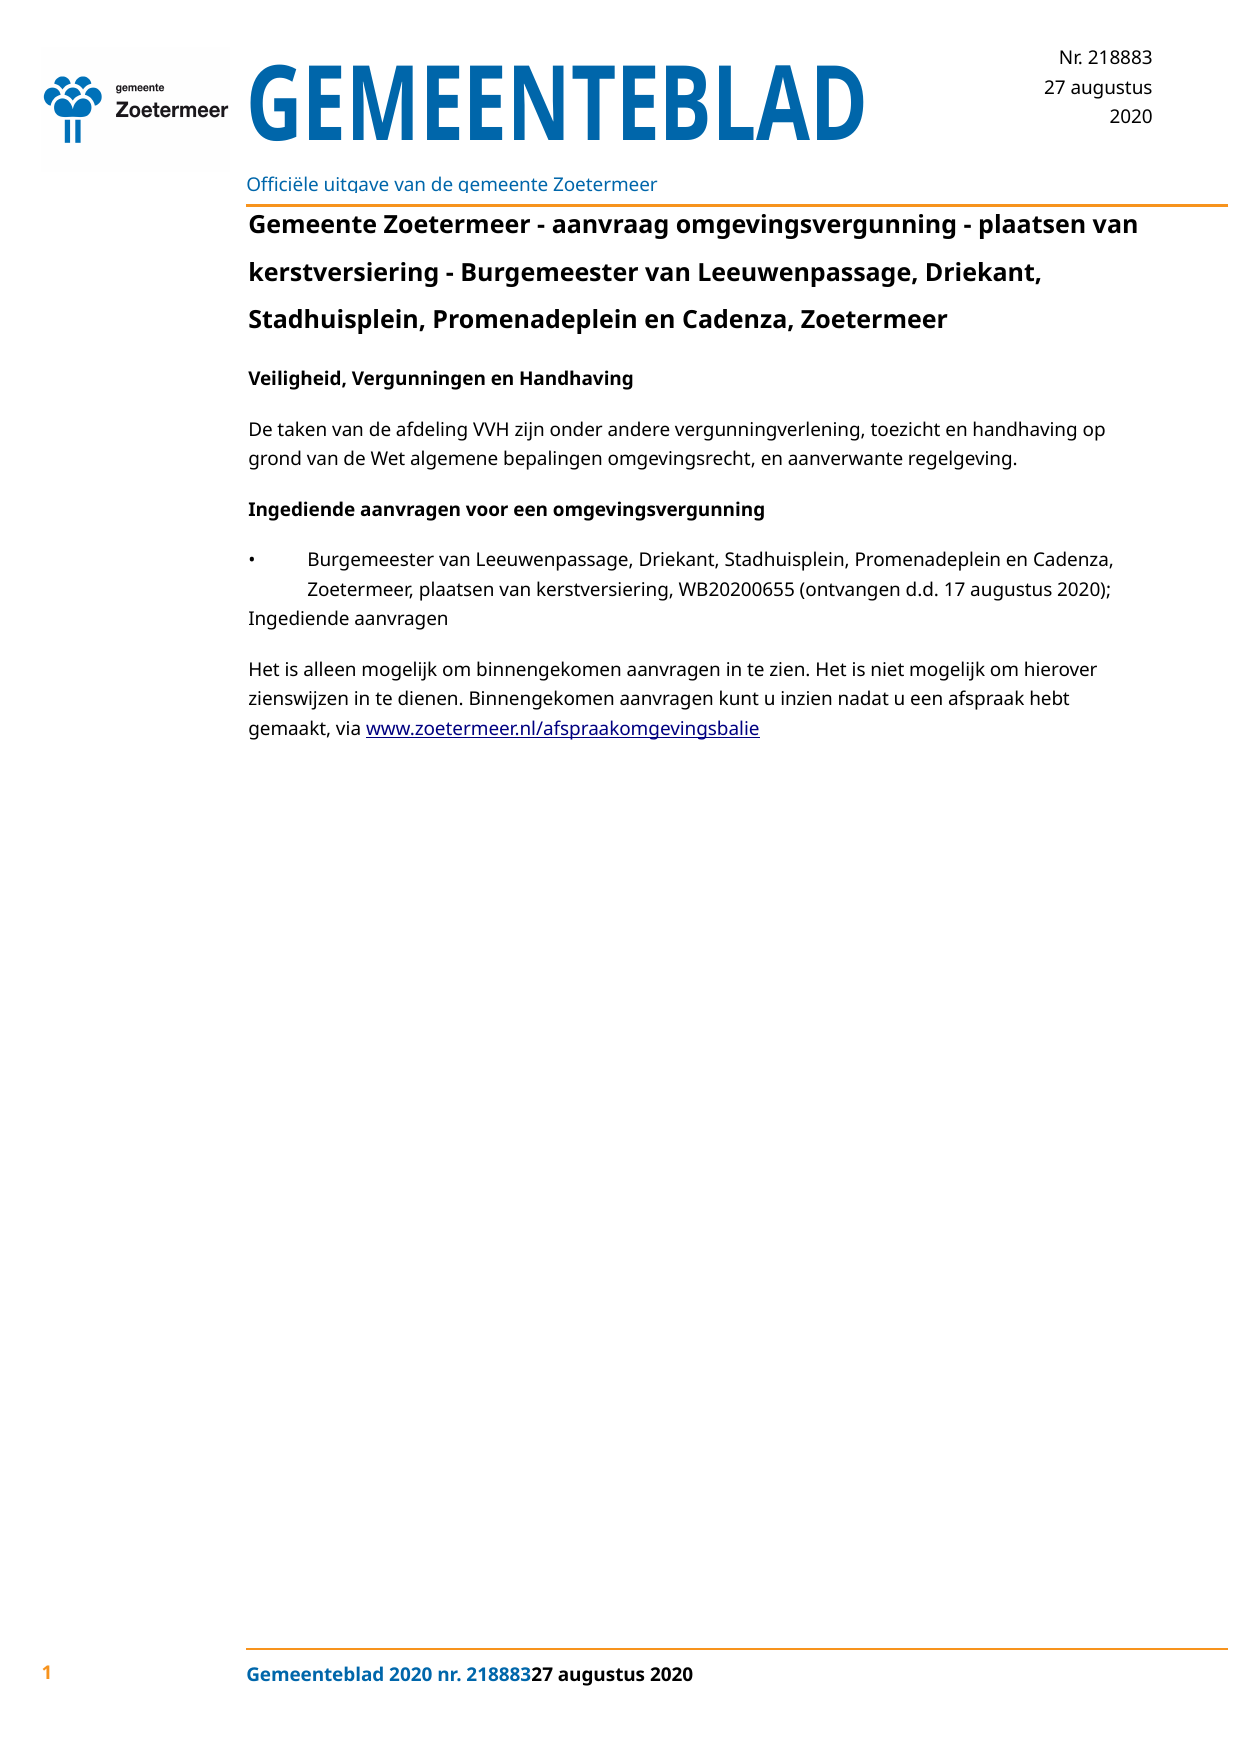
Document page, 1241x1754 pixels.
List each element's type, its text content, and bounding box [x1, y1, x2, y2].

list Burgemeester van Leeuwenpassage, Driekant, Stadhuisplein, Promenadeplein en Cadenza, Zoetermeer, plaatsen van kerstversiering, WB20200655 (ontvangen d.d. 17 augustus 2020); [248, 546, 1152, 602]
text Ingediende aanvragen [248, 606, 1152, 631]
text Ingediende aanvragen voor een omgevingsvergunning [248, 496, 1152, 522]
picture [41, 47, 231, 172]
text Gemeente Zoetermeer - aanvraag omgevingsvergunning - plaatsen van kerstversiering - Burgemeester van Leeuwenpassage, Driekant, Stadhuisplein, Promenadeplein en Cadenza, Zoetermeer [248, 207, 1152, 336]
text De taken van de afdeling VVH zijn onder andere vergunningverlening, toezicht en handhaving op grond van de Wet algemene bepalingen omgevingsrecht, en aanverwante regelgeving. [248, 416, 1152, 471]
text Het is alleen mogelijk om binnengekomen aanvragen in te zien. Het is niet mogelijk om hierover zienswijzen in te dienen. Binnengekomen aanvragen kunt u inzien nadat u een afspraak hebt gemaakt, via www.zoetermeer.nl/afspraakomgevingsbalie [248, 656, 1152, 741]
text Veiligheid, Vergunningen en Handhaving [248, 366, 1152, 391]
